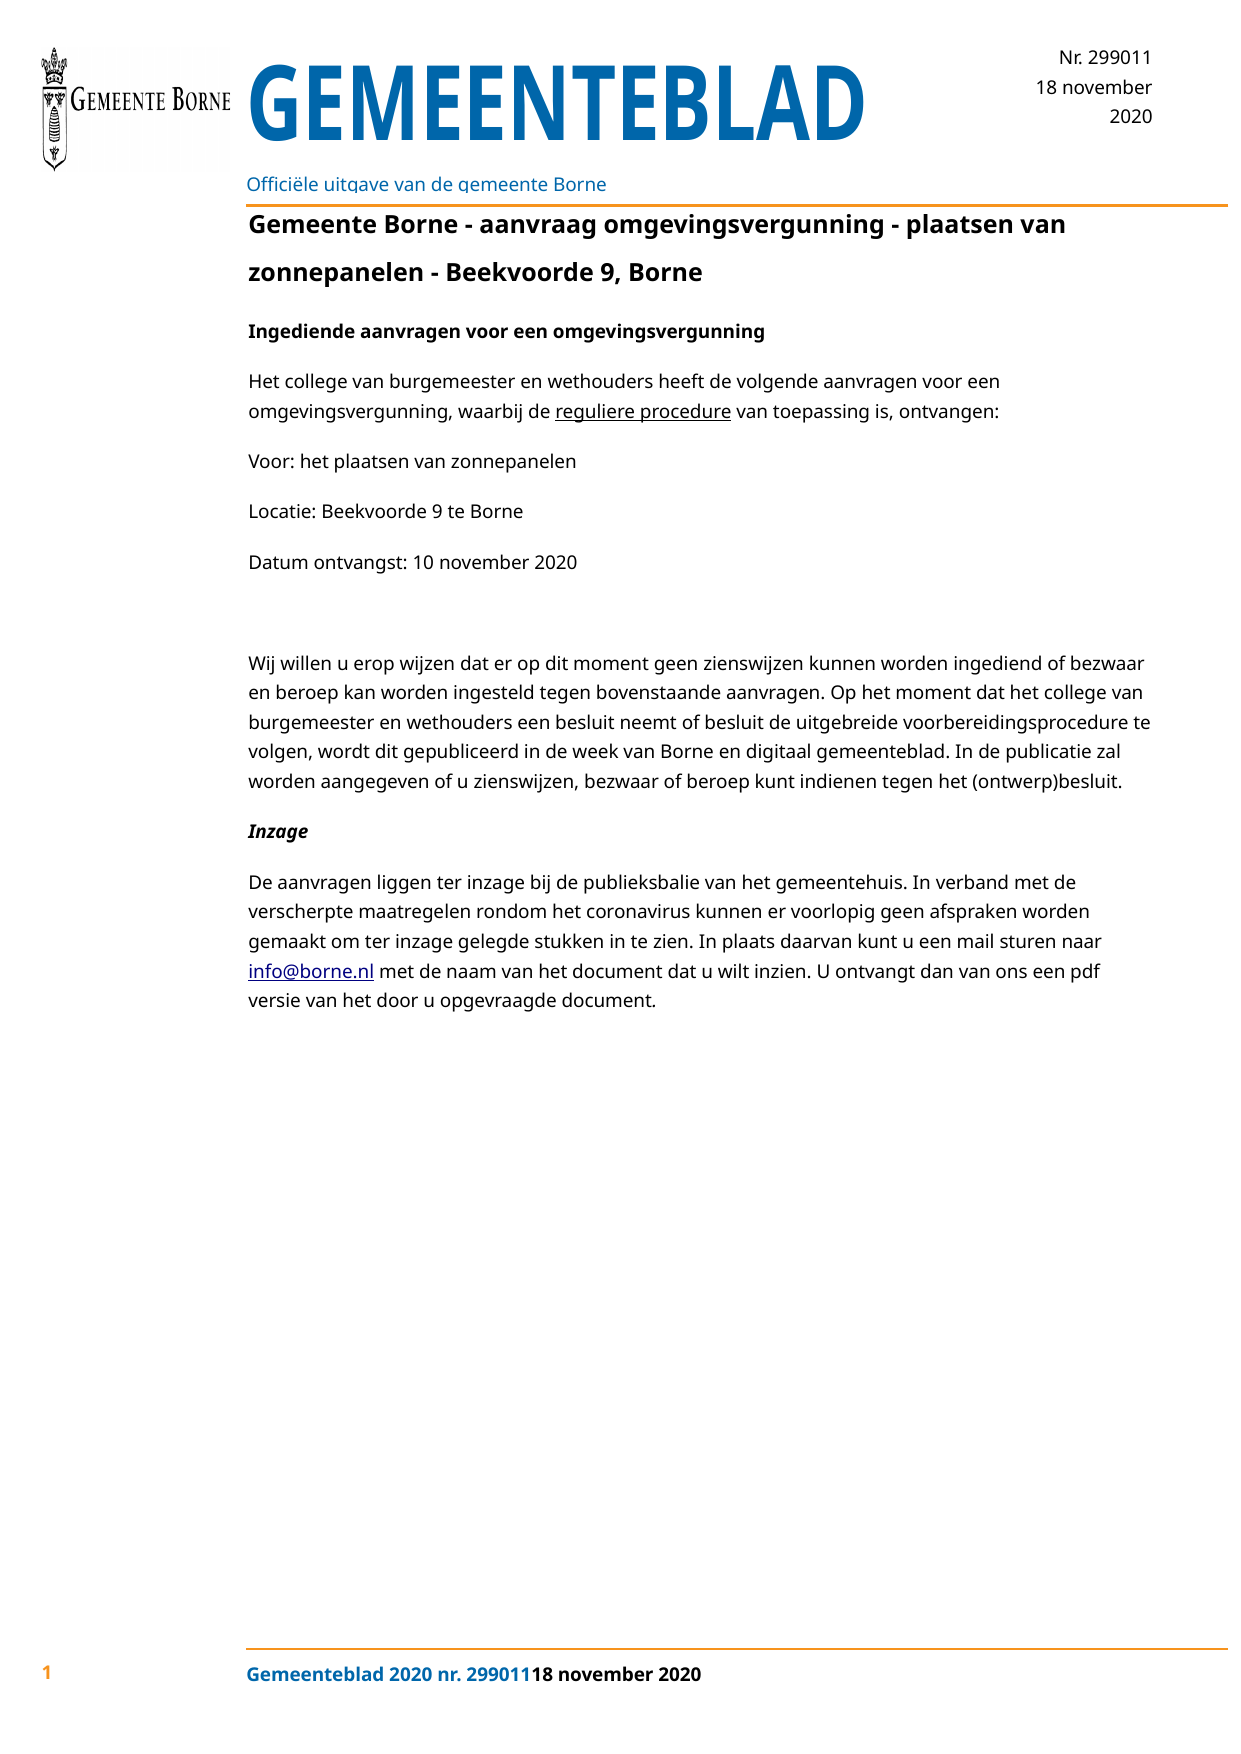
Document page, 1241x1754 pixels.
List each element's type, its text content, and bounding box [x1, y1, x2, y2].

text Voor: het plaatsen van zonnepanelen [248, 448, 1152, 474]
picture [41, 47, 231, 172]
text Het college van burgemeester en wethouders heeft de volgende aanvragen voor een omgevingsvergunning, waarbij de reguliere procedure van toepassing is, ontvangen: [248, 368, 1152, 424]
text Wij willen u erop wijzen dat er op dit moment geen zienswijzen kunnen worden ingediend of bezwaar en beroep kan worden ingesteld tegen bovenstaande aanvragen. Op het moment dat het college van burgemeester en wethouders een besluit neemt of besluit de uitgebreide voorbereidingsprocedure te volgen, wordt dit gepubliceerd in de week van Borne en digitaal gemeenteblad. In de publicatie zal worden aangegeven of u zienswijzen, bezwaar of beroep kunt indienen tegen het (ontwerp)besluit. [248, 650, 1152, 794]
text Ingediende aanvragen voor een omgevingsvergunning [248, 318, 1152, 344]
text Datum ontvangst: 10 november 2020 [248, 549, 1152, 575]
text Locatie: Beekvoorde 9 te Borne [248, 499, 1152, 524]
text Inzage [248, 819, 1152, 844]
text De aanvragen liggen ter inzage bij de publieksbalie van het gemeentehuis. In verband met de verscherpte maatregelen rondom het coronavirus kunnen er voorlopig geen afspraken worden gemaakt om ter inzage gelegde stukken in te zien. In plaats daarvan kunt u een mail sturen naar info@borne.nl met de naam van het document dat u wilt inzien. U ontvangt dan van ons een pdf versie van het door u opgevraagde document. [248, 869, 1152, 1013]
text Gemeente Borne - aanvraag omgevingsvergunning - plaatsen van zonnepanelen - Beekvoorde 9, Borne [248, 207, 1152, 288]
